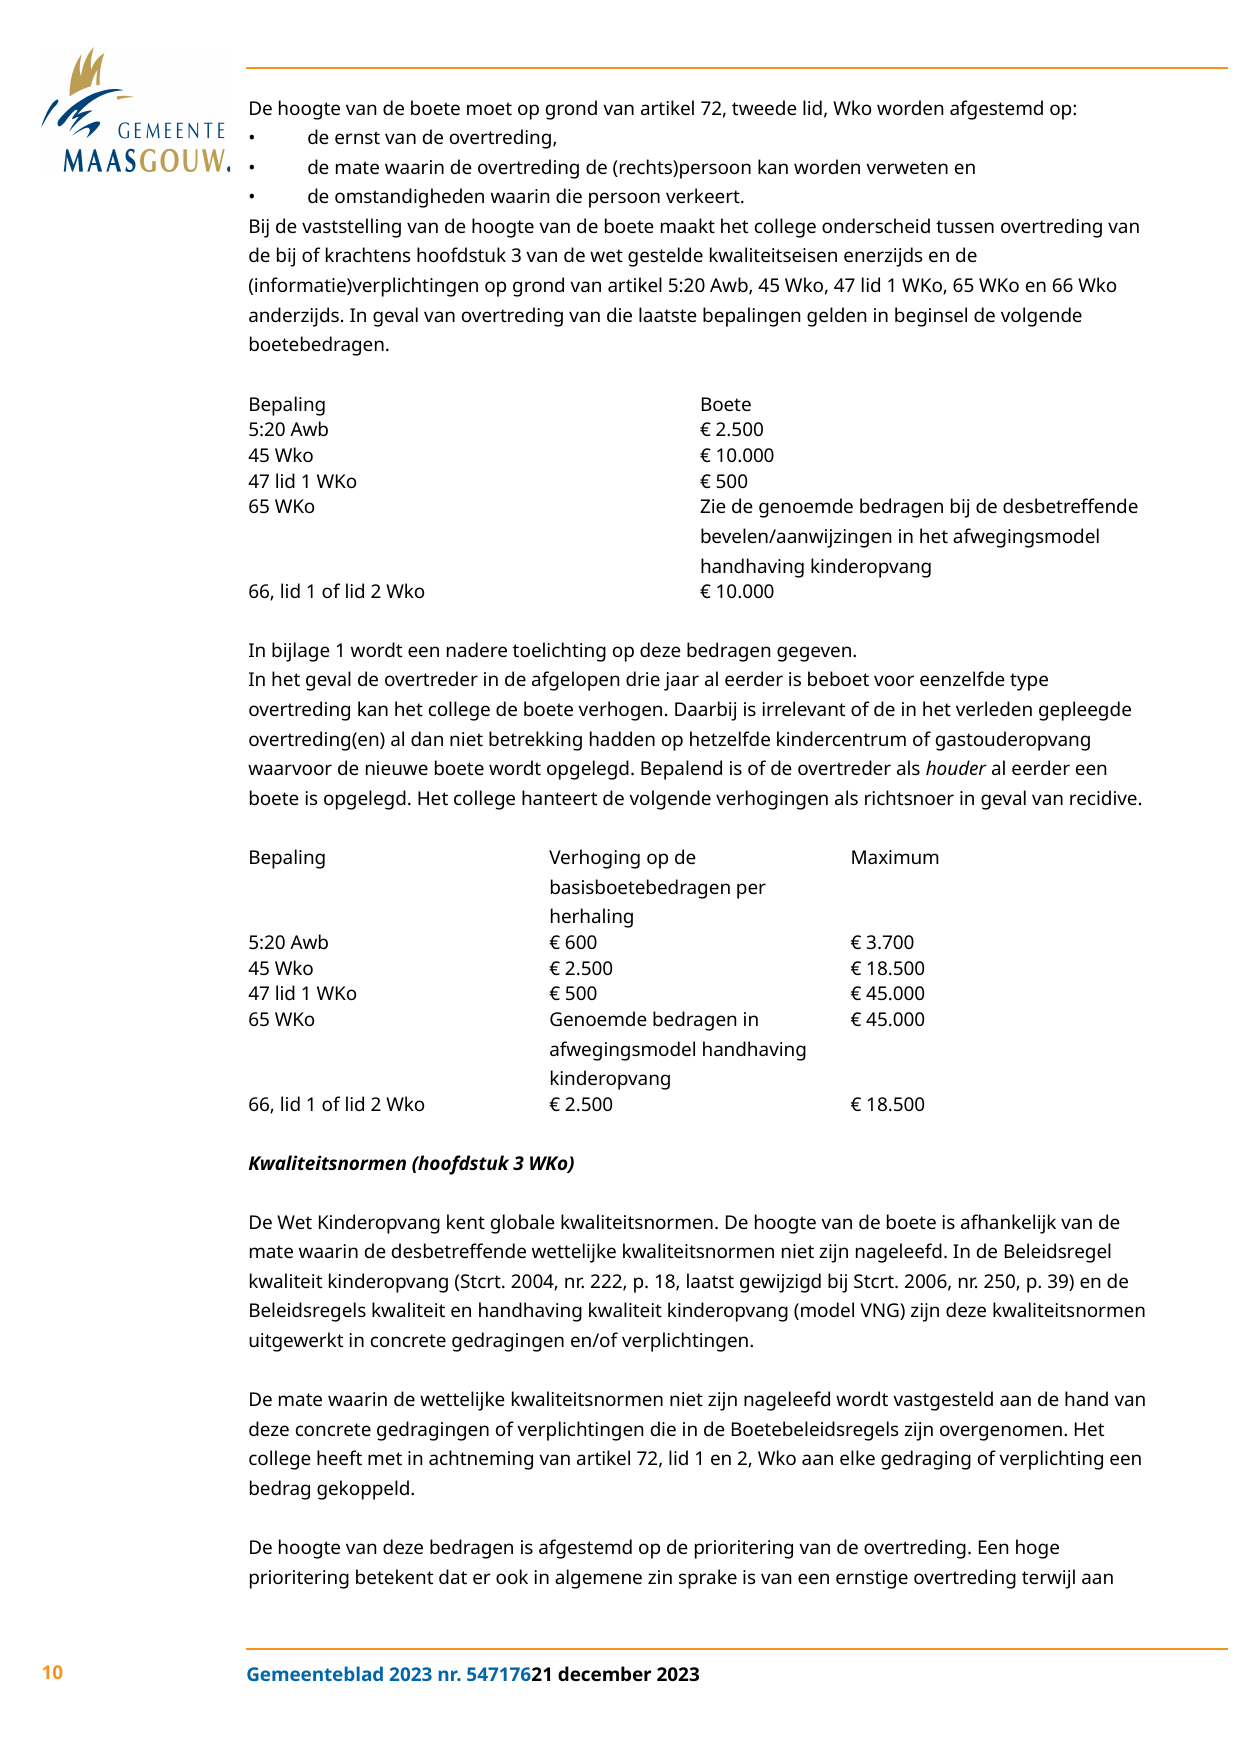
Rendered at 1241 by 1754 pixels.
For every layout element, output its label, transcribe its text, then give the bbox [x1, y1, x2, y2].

table_cell 47 lid 1 WKo [248, 981, 549, 1006]
text De hoogte van deze bedragen is afgestemd op de prioritering van de overtreding. Een hoge prioritering betekent dat er ook in algemene zin sprake is van een ernstige overtreding terwijl aan [248, 1534, 1152, 1590]
text In het geval de overtreder in de afgelopen drie jaar al eerder is beboet voor eenzelfde type overtreding kan het college de boete verhogen. Daarbij is irrelevant of de in het verleden gepleegde overtreding(en) al dan niet betrekking hadden op hetzelfde kindercentrum of gastouderopvang waarvoor de nieuwe boete wordt opgelegd. Bepalend is of de overtreder als houder al eerder een boete is opgelegd. Het college hanteert de volgende verhogingen als richtsnoer in geval van recidive. [248, 667, 1152, 811]
list de omstandigheden waarin die persoon verkeert. [248, 183, 1152, 209]
table_cell € 18.500 [850, 955, 1152, 981]
table_cell € 600 [549, 929, 850, 955]
table_cell € 2.500 [549, 955, 850, 981]
text De Wet Kinderopvang kent globale kwaliteitsnormen. De hoogte van de boete is afhankelijk van de mate waarin de desbetreffende wettelijke kwaliteitsnormen niet zijn nageleefd. In de Beleidsregel kwaliteit kinderopvang (Stcrt. 2004, nr. 222, p. 18, laatst gewijzigd bij Stcrt. 2006, nr. 250, p. 39) en de Beleidsregels kwaliteit en handhaving kwaliteit kinderopvang (model VNG) zijn deze kwaliteitsnormen uitgewerkt in concrete gedragingen en/of verplichtingen. [248, 1209, 1152, 1353]
table_header Verhoging op de basisboetebedragen per herhaling [549, 844, 850, 929]
text Kwaliteitsnormen (hoofdstuk 3 WKo) [248, 1150, 1152, 1176]
table_cell 47 lid 1 WKo [248, 468, 700, 494]
text Bij de vaststelling van de hoogte van de boete maakt het college onderscheid tussen overtreding van de bij of krachtens hoofdstuk 3 van de wet gestelde kwaliteitseisen enerzijds en de (informatie)verplichtingen op grond van artikel 5:20 Awb, 45 Wko, 47 lid 1 WKo, 65 WKo en 66 Wko anderzijds. In geval van overtreding van die laatste bepalingen gelden in beginsel de volgende boetebedragen. [248, 213, 1152, 357]
list de mate waarin de overtreding de (rechts)persoon kan worden verweten en [248, 154, 1152, 180]
table_cell € 500 [700, 468, 1152, 494]
table_cell € 45.000 [850, 1006, 1152, 1091]
table_cell € 18.500 [850, 1091, 1152, 1117]
table_header Bepaling [248, 844, 549, 929]
list de ernst van de overtreding, [248, 124, 1152, 150]
table_cell € 10.000 [700, 442, 1152, 468]
text In bijlage 1 wordt een nadere toelichting op deze bedragen gegeven. [248, 637, 1152, 663]
text De hoogte van de boete moet op grond van artikel 72, tweede lid, Wko worden afgestemd op: [248, 95, 1152, 121]
table_header Bepaling [248, 391, 700, 416]
table_cell 66, lid 1 of lid 2 Wko [248, 1091, 549, 1117]
table_cell € 3.700 [850, 929, 1152, 955]
table_header Boete [700, 391, 1152, 416]
table_cell Zie de genoemde bedragen bij de desbetreffende bevelen/aanwijzingen in het afwegingsmodel handhaving kinderopvang [700, 494, 1152, 578]
table_cell 5:20 Awb [248, 929, 549, 955]
table_cell 66, lid 1 of lid 2 Wko [248, 579, 700, 604]
table_cell 5:20 Awb [248, 416, 700, 442]
table_cell € 2.500 [700, 416, 1152, 442]
table_cell 65 WKo [248, 1006, 549, 1091]
table_cell € 500 [549, 981, 850, 1006]
table_cell € 2.500 [549, 1091, 850, 1117]
table_header Maximum [850, 844, 1152, 929]
text De mate waarin de wettelijke kwaliteitsnormen niet zijn nageleefd wordt vastgesteld aan de hand van deze concrete gedragingen of verplichtingen die in de Boetebeleidsregels zijn overgenomen. Het college heeft met in achtneming van artikel 72, lid 1 en 2, Wko aan elke gedraging of verplichting een bedrag gekoppeld. [248, 1386, 1152, 1501]
table_cell 45 Wko [248, 442, 700, 468]
table_cell € 10.000 [700, 579, 1152, 604]
table_cell Genoemde bedragen in afwegingsmodel handhaving kinderopvang [549, 1006, 850, 1091]
table_cell € 45.000 [850, 981, 1152, 1006]
picture [41, 47, 231, 172]
table_cell 45 Wko [248, 955, 549, 981]
table_cell 65 WKo [248, 494, 700, 578]
